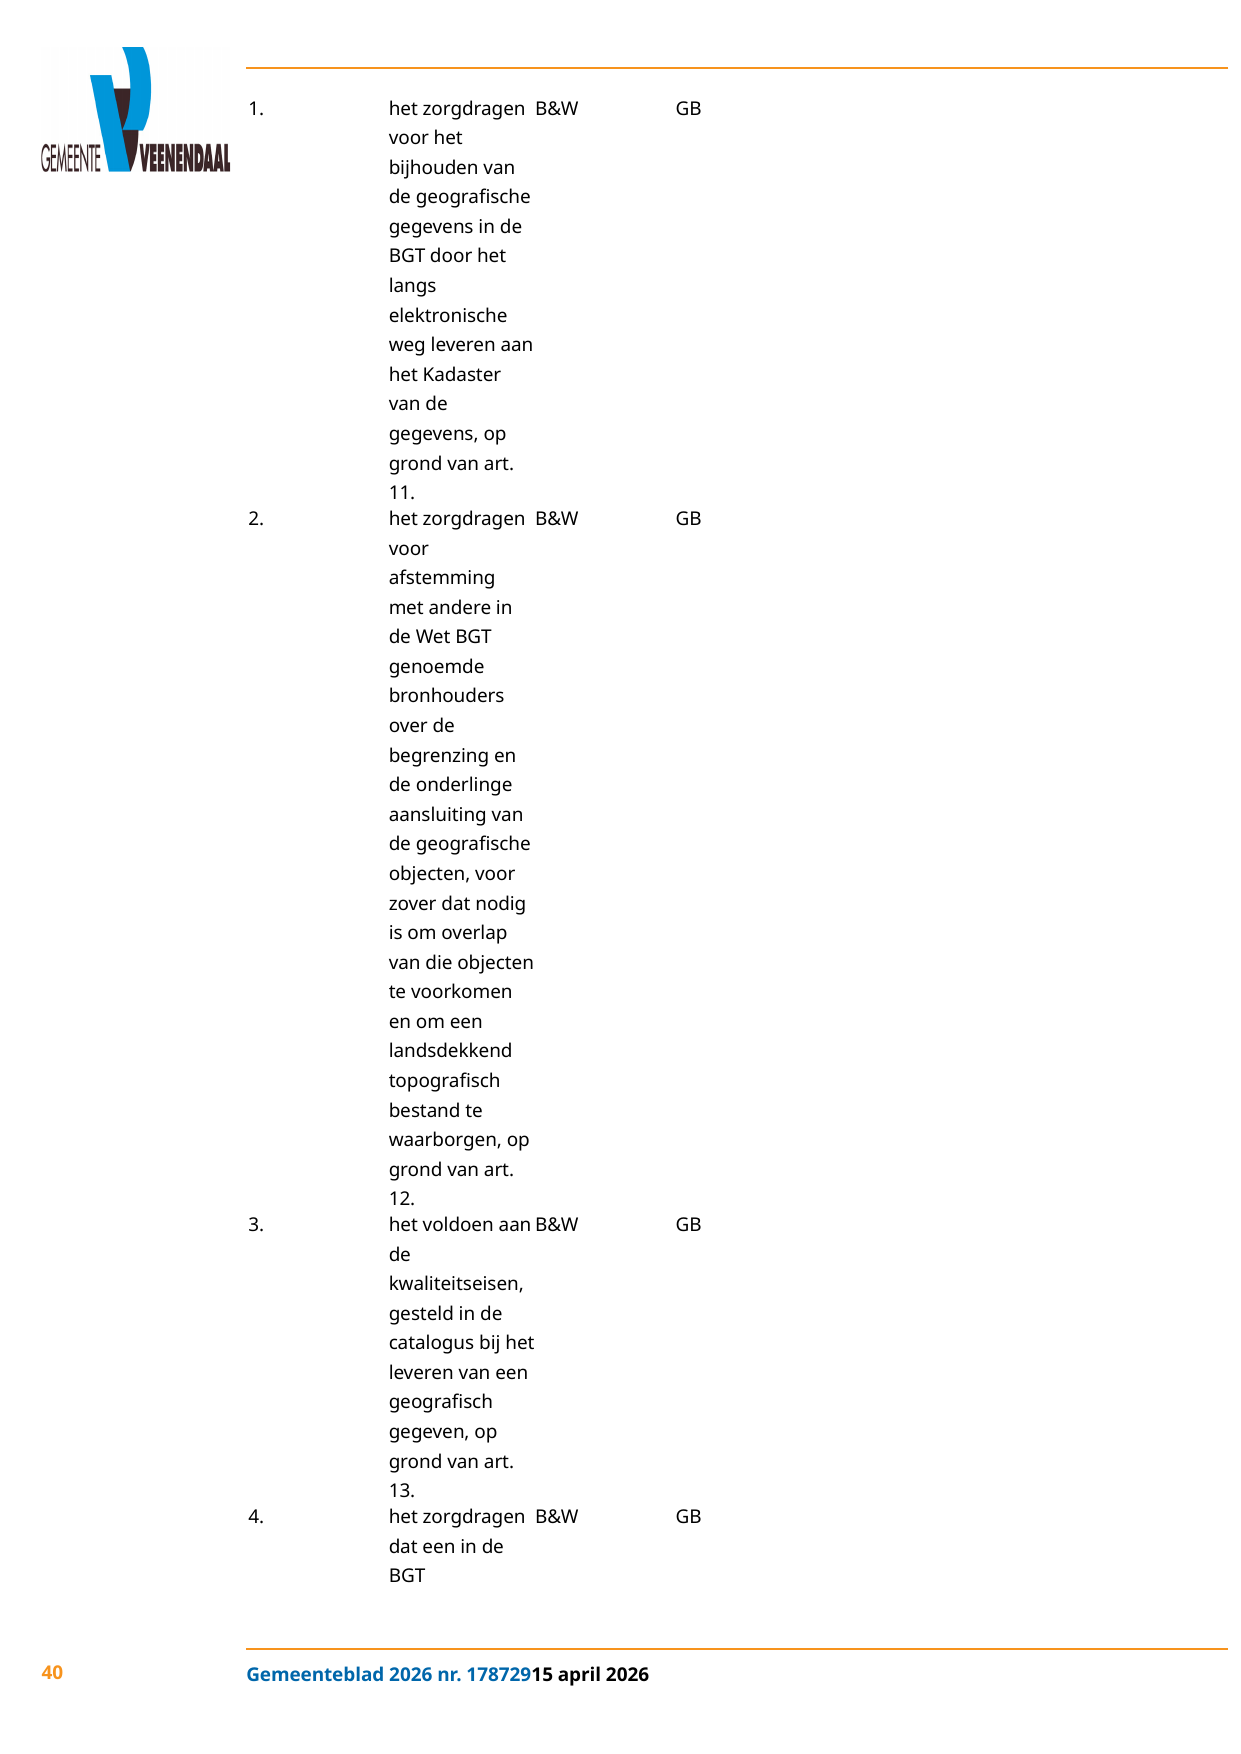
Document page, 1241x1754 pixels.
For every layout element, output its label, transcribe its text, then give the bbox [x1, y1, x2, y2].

table_cell B&W [535, 1211, 675, 1503]
table_cell GB [675, 505, 816, 1211]
table_cell 2. [248, 505, 388, 1211]
table_cell [816, 95, 956, 505]
table_cell het zorgdragen voor afstemming met andere in de Wet BGT genoemde bronhouders over de begrenzing en de onderlinge aansluiting van de geografische objecten, voor zover dat nodig is om overlap van die objecten te voorkomen en om een landsdekkend topografisch bestand te waarborgen, op grond van art. 12. [389, 505, 535, 1211]
table_cell B&W [535, 95, 675, 505]
table_cell GB [675, 1211, 816, 1503]
table_cell [816, 1211, 956, 1503]
table_cell [956, 505, 1152, 1211]
table_cell B&W [535, 1503, 675, 1588]
table_cell GB [675, 95, 816, 505]
table_cell [956, 95, 1152, 505]
table_cell het zorgdragen voor het bijhouden van de geografische gegevens in de BGT door het langs elektronische weg leveren aan het Kadaster van de gegevens, op grond van art. 11. [389, 95, 535, 505]
table_cell GB [675, 1503, 816, 1588]
table_cell [956, 1503, 1152, 1588]
table_cell B&W [535, 505, 675, 1211]
picture [123, 47, 231, 172]
table_cell [956, 1211, 1152, 1503]
table_cell [816, 505, 956, 1211]
table_cell 3. [248, 1211, 388, 1503]
table_cell [816, 1503, 956, 1588]
picture [41, 47, 130, 172]
table_cell het zorgdragen dat een in de BGT [389, 1503, 535, 1588]
table_cell 1. [248, 95, 388, 505]
table_cell het voldoen aan de kwaliteitseisen, gesteld in de catalogus bij het leveren van een geografisch gegeven, op grond van art. 13. [389, 1211, 535, 1503]
table_cell 4. [248, 1503, 388, 1588]
